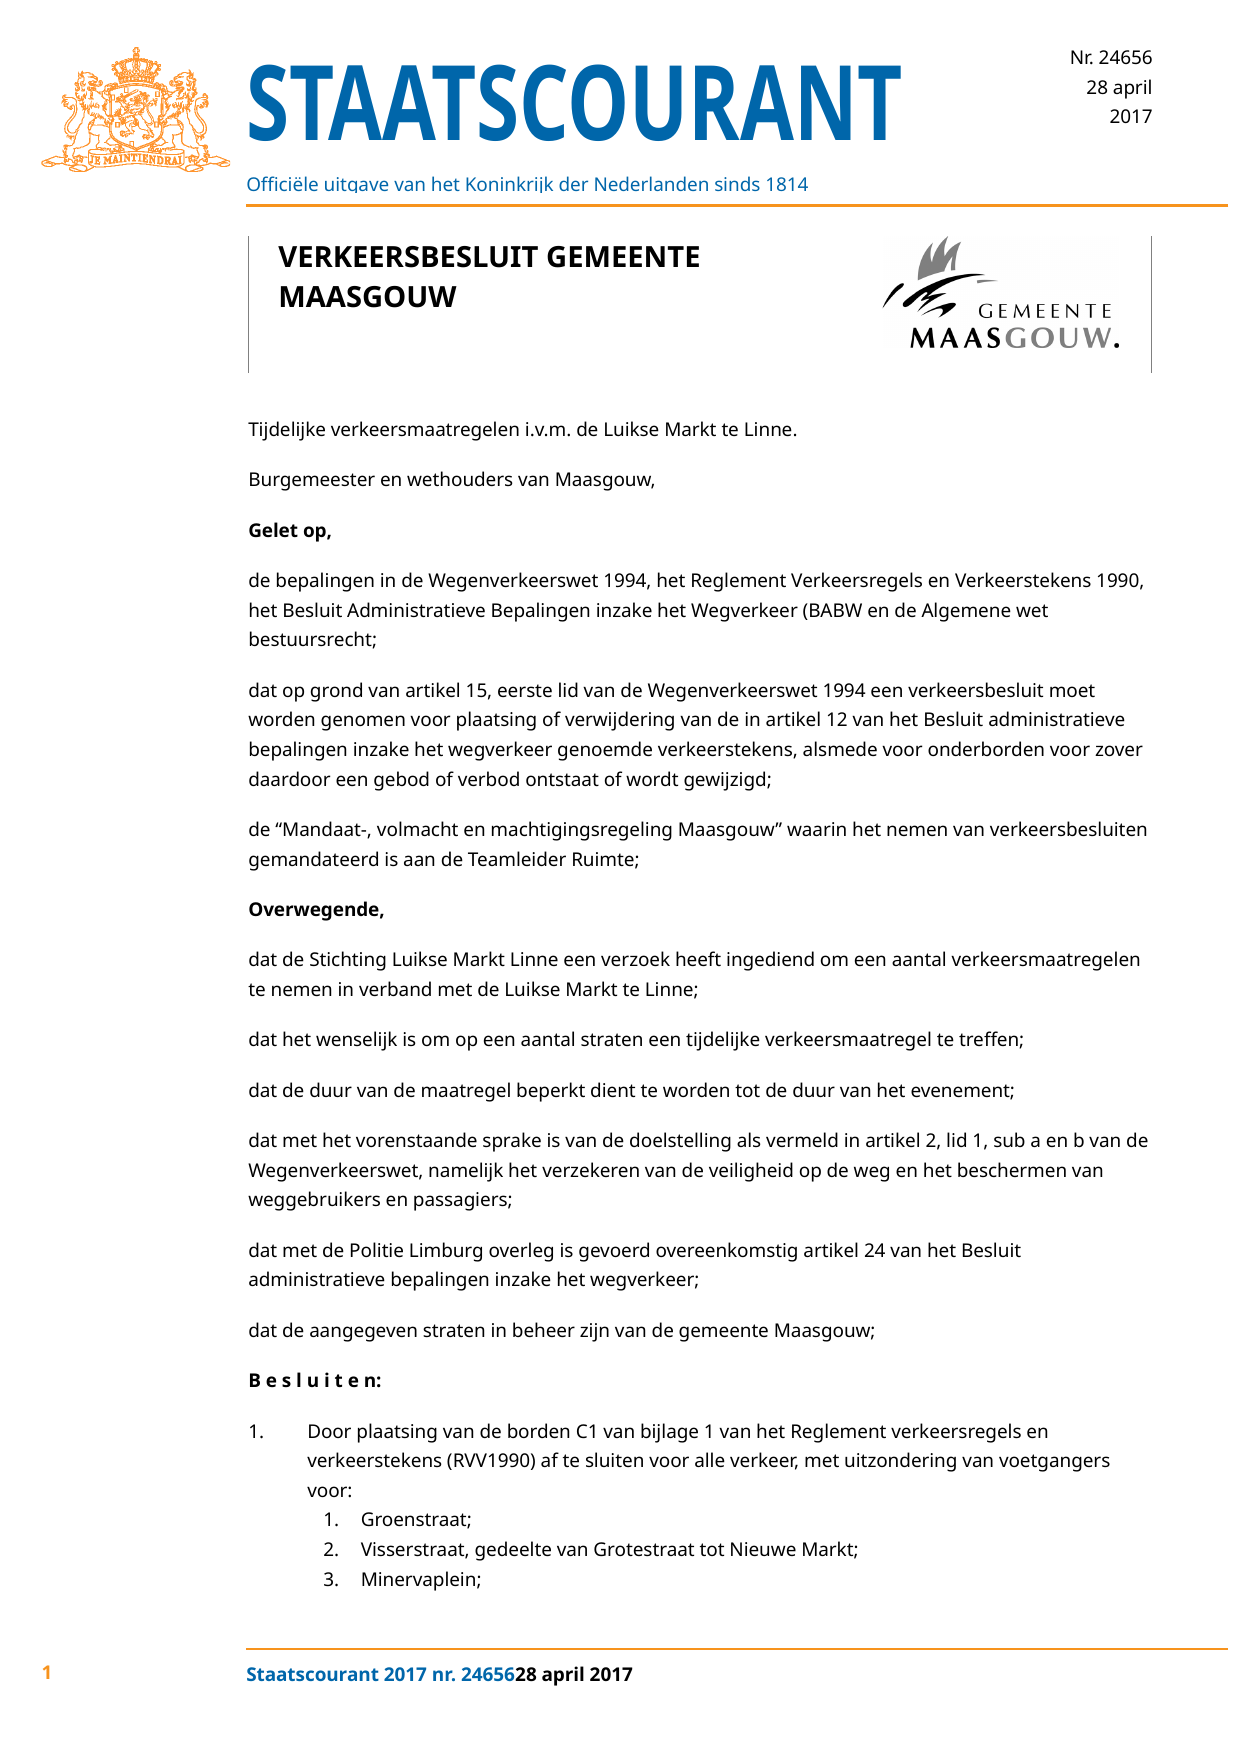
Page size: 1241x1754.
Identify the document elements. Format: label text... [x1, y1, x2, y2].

text de “Mandaat-, volmacht en machtigingsregeling Maasgouw” waarin het nemen van verkeersbesluiten gemandateerd is aan de Teamleider Ruimte; [248, 816, 1152, 871]
text Overwegende, [248, 896, 1152, 922]
text dat de aangegeven straten in beheer zijn van de gemeente Maasgouw; [248, 1317, 1152, 1343]
text de bepalingen in de Wegenverkeerswet 1994, het Reglement Verkeersregels en Verkeerstekens 1990, het Besluit Administratieve Bepalingen inzake het Wegverkeer (BABW en de Algemene wet bestuursrecht; [248, 567, 1152, 652]
table_header [850, 236, 1151, 373]
list Door plaatsing van de borden C1 van bijlage 1 van het Reglement verkeersregels en verkeerstekens (RVV1990) af te sluiten voor alle verkeer, met uitzondering van voetgangers voor: [248, 1418, 1152, 1503]
text dat de Stichting Luikse Markt Linne een verzoek heeft ingediend om een aantal verkeersmaatregelen te nemen in verband met de Luikse Markt te Linne; [248, 947, 1152, 1002]
list Groenstraat; [323, 1507, 1152, 1532]
text Burgemeester en wethouders van Maasgouw, [248, 467, 1152, 492]
picture [882, 236, 1119, 348]
text Gelet op, [248, 517, 1152, 543]
text Tijdelijke verkeersmaatregelen i.v.m. de Luikse Markt te Linne. [248, 416, 1152, 442]
text dat de duur van de maatregel beperkt dient te worden tot de duur van het evenement; [248, 1077, 1152, 1103]
table_header VERKEERSBESLUIT GEMEENTE MAASGOUW [249, 236, 850, 373]
text dat op grond van artikel 15, eerste lid van de Wegenverkeerswet 1994 een verkeersbesluit moet worden genomen voor plaatsing of verwijdering van de in artikel 12 van het Besluit administratieve bepalingen inzake het wegverkeer genoemde verkeerstekens, alsmede voor onderborden voor zover daardoor een gebod of verbod ontstaat of wordt gewijzigd; [248, 677, 1152, 791]
list Minervaplein; [323, 1566, 1152, 1591]
picture [41, 47, 231, 172]
text dat met het vorenstaande sprake is van de doelstelling als vermeld in artikel 2, lid 1, sub a en b van de Wegenverkeerswet, namelijk het verzekeren van de veiligheid op de weg en het beschermen van weggebruikers en passagiers; [248, 1127, 1152, 1212]
list Visserstraat, gedeelte van Grotestraat tot Nieuwe Markt; [323, 1536, 1152, 1562]
text dat het wenselijk is om op een aantal straten een tijdelijke verkeersmaatregel te treffen; [248, 1027, 1152, 1052]
text dat met de Politie Limburg overleg is gevoerd overeenkomstig artikel 24 van het Besluit administratieve bepalingen inzake het wegverkeer; [248, 1237, 1152, 1292]
text B e s l u i t e n: [248, 1367, 1152, 1393]
